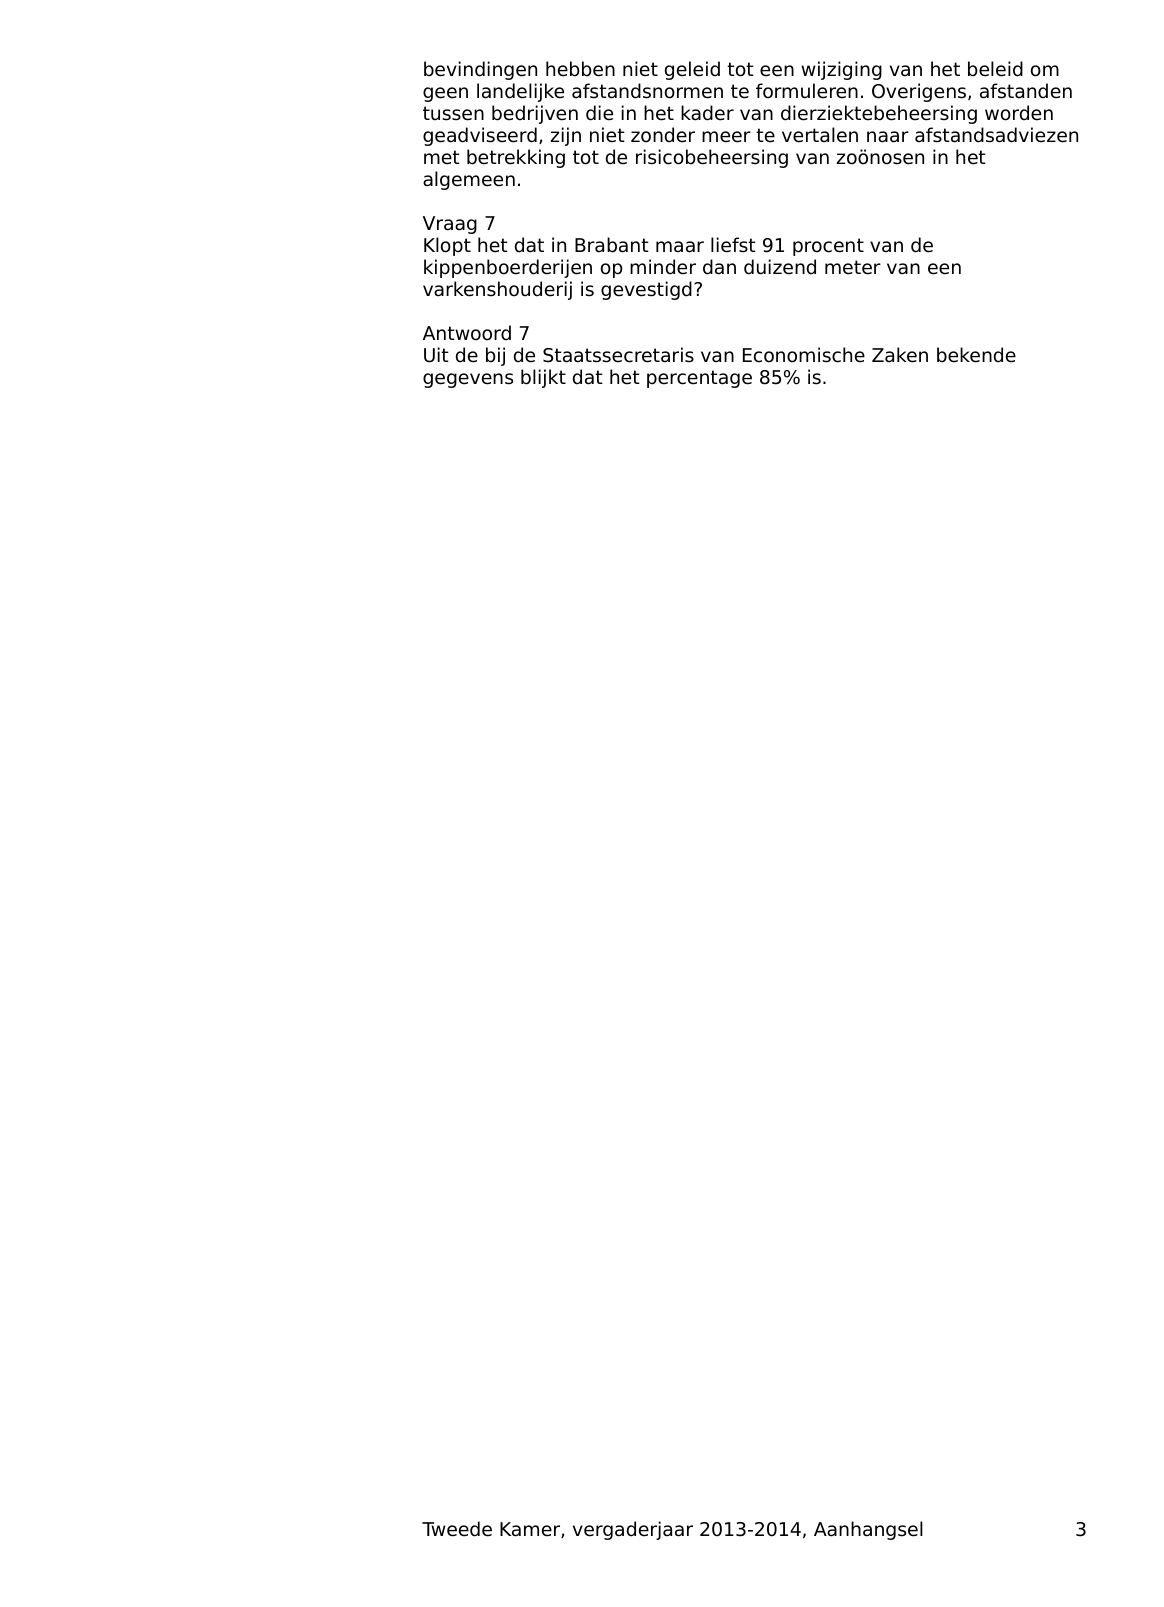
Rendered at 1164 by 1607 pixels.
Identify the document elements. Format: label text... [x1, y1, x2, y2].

text Antwoord 7 [422, 323, 1087, 345]
text Uit de bij de Staatssecretaris van Economische Zaken bekende gegevens blijkt dat het percentage 85% is. [422, 345, 1087, 389]
text bevindingen hebben niet geleid tot een wijziging van het beleid om geen landelijke afstandsnormen te formuleren. Overigens, afstanden tussen bedrijven die in het kader van dierziektebeheersing worden geadviseerd, zijn niet zonder meer te vertalen naar afstandsadviezen met betrekking tot de risicobeheersing van zoönosen in het algemeen. [422, 59, 1087, 191]
text Klopt het dat in Brabant maar liefst 91 procent van de kippenboerderijen op minder dan duizend meter van een varkenshouderij is gevestigd? [422, 235, 1087, 301]
text Vraag 7 [422, 213, 1087, 235]
